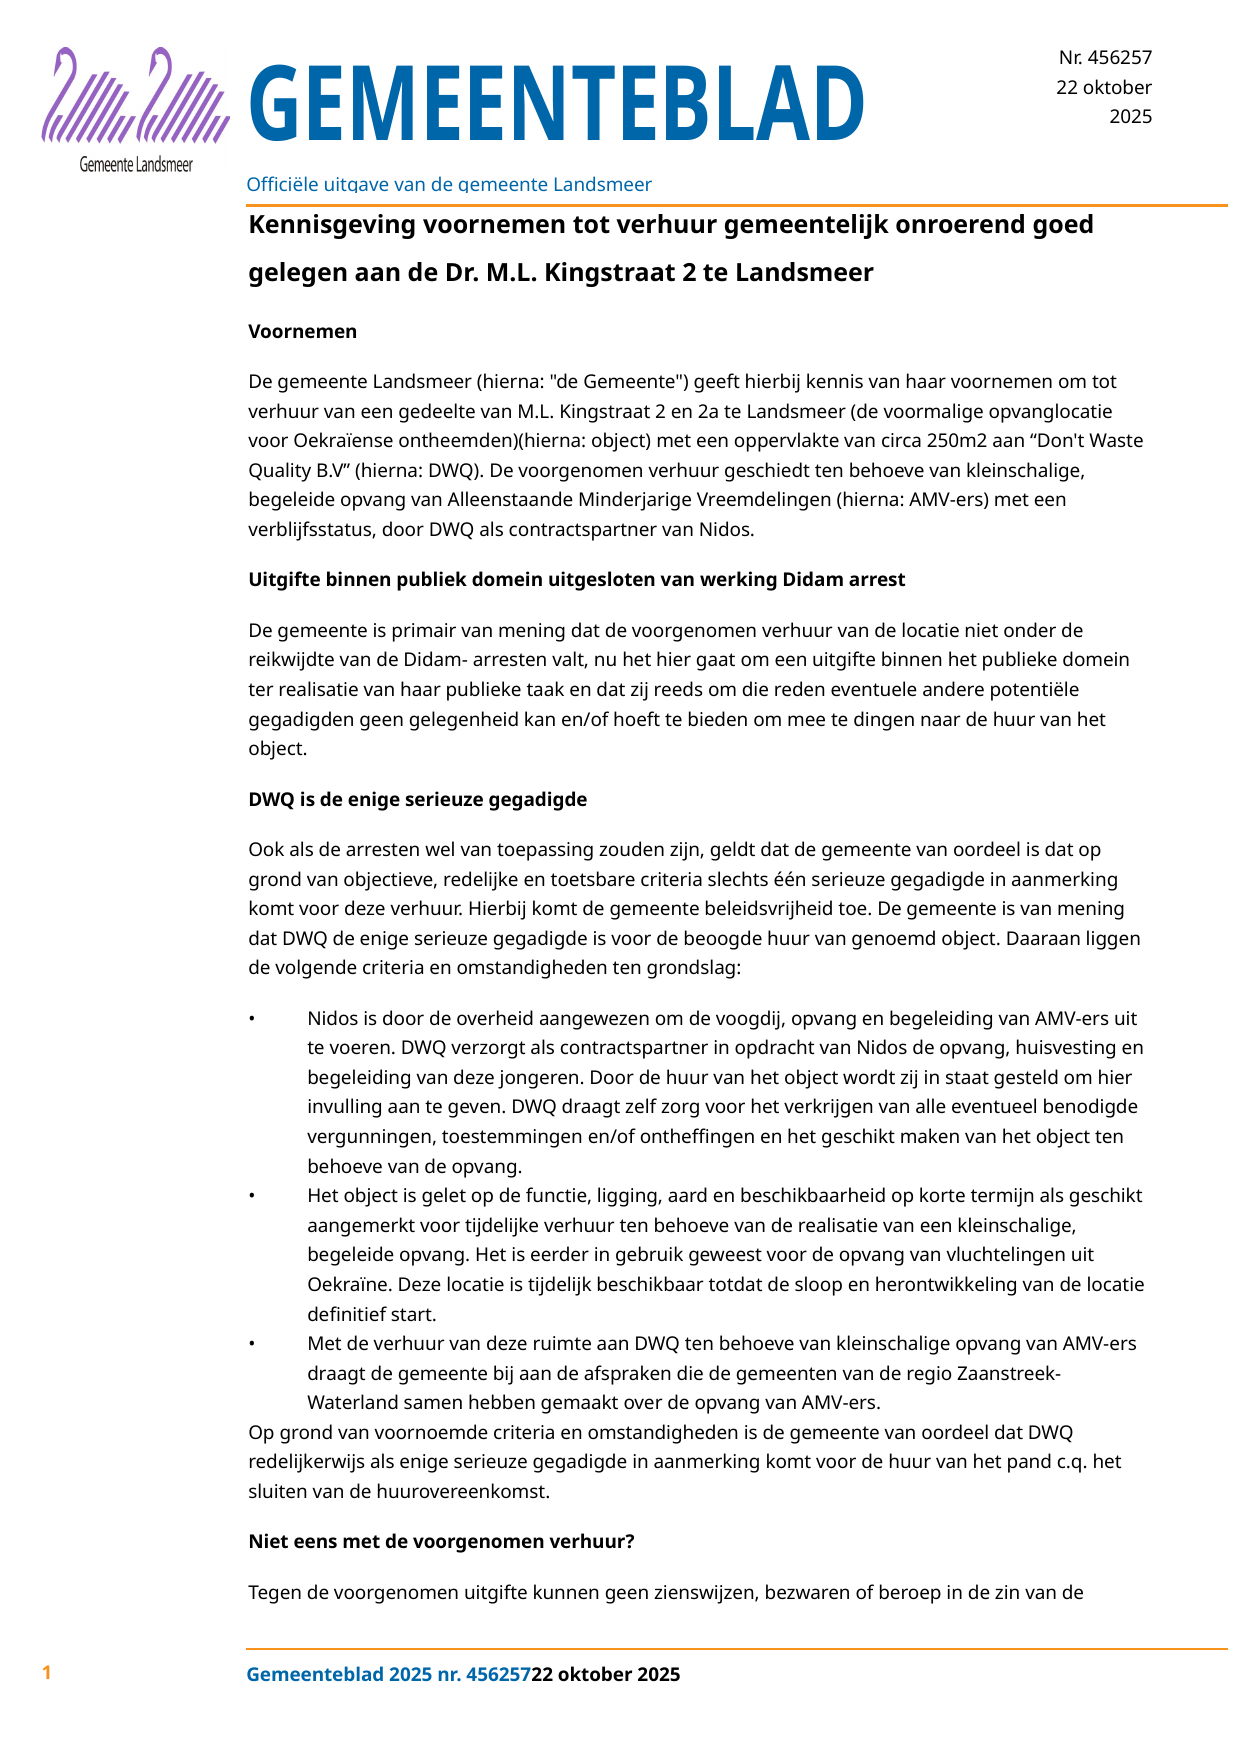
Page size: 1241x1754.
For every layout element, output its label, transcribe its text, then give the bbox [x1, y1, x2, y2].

text De gemeente Landsmeer (hierna: "de Gemeente") geeft hierbij kennis van haar voornemen om tot verhuur van een gedeelte van M.L. Kingstraat 2 en 2a te Landsmeer (de voormalige opvanglocatie voor Oekraïense ontheemden)(hierna: object) met een oppervlakte van circa 250m2 aan “Don't Waste Quality B.V” (hierna: DWQ). De voorgenomen verhuur geschiedt ten behoeve van kleinschalige, begeleide opvang van Alleenstaande Minderjarige Vreemdelingen (hierna: AMV-ers) met een verblijfsstatus, door DWQ als contractspartner van Nidos. [248, 368, 1152, 542]
list Met de verhuur van deze ruimte aan DWQ ten behoeve van kleinschalige opvang van AMV-ers draagt de gemeente bij aan de afspraken die de gemeenten van de regio Zaanstreek-Waterland samen hebben gemaakt over de opvang van AMV-ers. [248, 1330, 1152, 1415]
list Het object is gelet op de functie, ligging, aard en beschikbaarheid op korte termijn als geschikt aangemerkt voor tijdelijke verhuur ten behoeve van de realisatie van een kleinschalige, begeleide opvang. Het is eerder in gebruik geweest voor de opvang van vluchtelingen uit Oekraïne. Deze locatie is tijdelijk beschikbaar totdat de sloop en herontwikkeling van de locatie definitief start. [248, 1182, 1152, 1327]
text Op grond van voornoemde criteria en omstandigheden is de gemeente van oordeel dat DWQ redelijkerwijs als enige serieuze gegadigde in aanmerking komt voor de huur van het pand c.q. het sluiten van de huurovereenkomst. [248, 1419, 1152, 1504]
text Tegen de voorgenomen uitgifte kunnen geen zienswijzen, bezwaren of beroep in de zin van de [248, 1579, 1152, 1605]
text Voornemen [248, 318, 1152, 344]
text Uitgifte binnen publiek domein uitgesloten van werking Didam arrest [248, 567, 1152, 592]
text Niet eens met de voorgenomen verhuur? [248, 1529, 1152, 1554]
text De gemeente is primair van mening dat de voorgenomen verhuur van de locatie niet onder de reikwijdte van de Didam- arresten valt, nu het hier gaat om een uitgifte binnen het publieke domein ter realisatie van haar publieke taak en dat zij reeds om die reden eventuele andere potentiële gegadigden geen gelegenheid kan en/of hoeft te bieden om mee te dingen naar de huur van het object. [248, 617, 1152, 761]
text Ook als de arresten wel van toepassing zouden zijn, geldt dat de gemeente van oordeel is dat op grond van objectieve, redelijke en toetsbare criteria slechts één serieuze gegadigde in aanmerking komt voor deze verhuur. Hierbij komt de gemeente beleidsvrijheid toe. De gemeente is van mening dat DWQ de enige serieuze gegadigde is voor de beoogde huur van genoemd object. Daaraan liggen de volgende criteria en omstandigheden ten grondslag: [248, 836, 1152, 980]
text DWQ is de enige serieuze gegadigde [248, 786, 1152, 812]
text Kennisgeving voornemen tot verhuur gemeentelijk onroerend goed gelegen aan de Dr. M.L. Kingstraat 2 te Landsmeer [248, 207, 1152, 288]
list Nidos is door de overheid aangewezen om de voogdij, opvang en begeleiding van AMV-ers uit te voeren. DWQ verzorgt als contractspartner in opdracht van Nidos de opvang, huisvesting en begeleiding van deze jongeren. Door de huur van het object wordt zij in staat gesteld om hier invulling aan te geven. DWQ draagt zelf zorg voor het verkrijgen van alle eventueel benodigde vergunningen, toestemmingen en/of ontheffingen en het geschikt maken van het object ten behoeve van de opvang. [248, 1005, 1152, 1179]
picture [41, 47, 231, 172]
